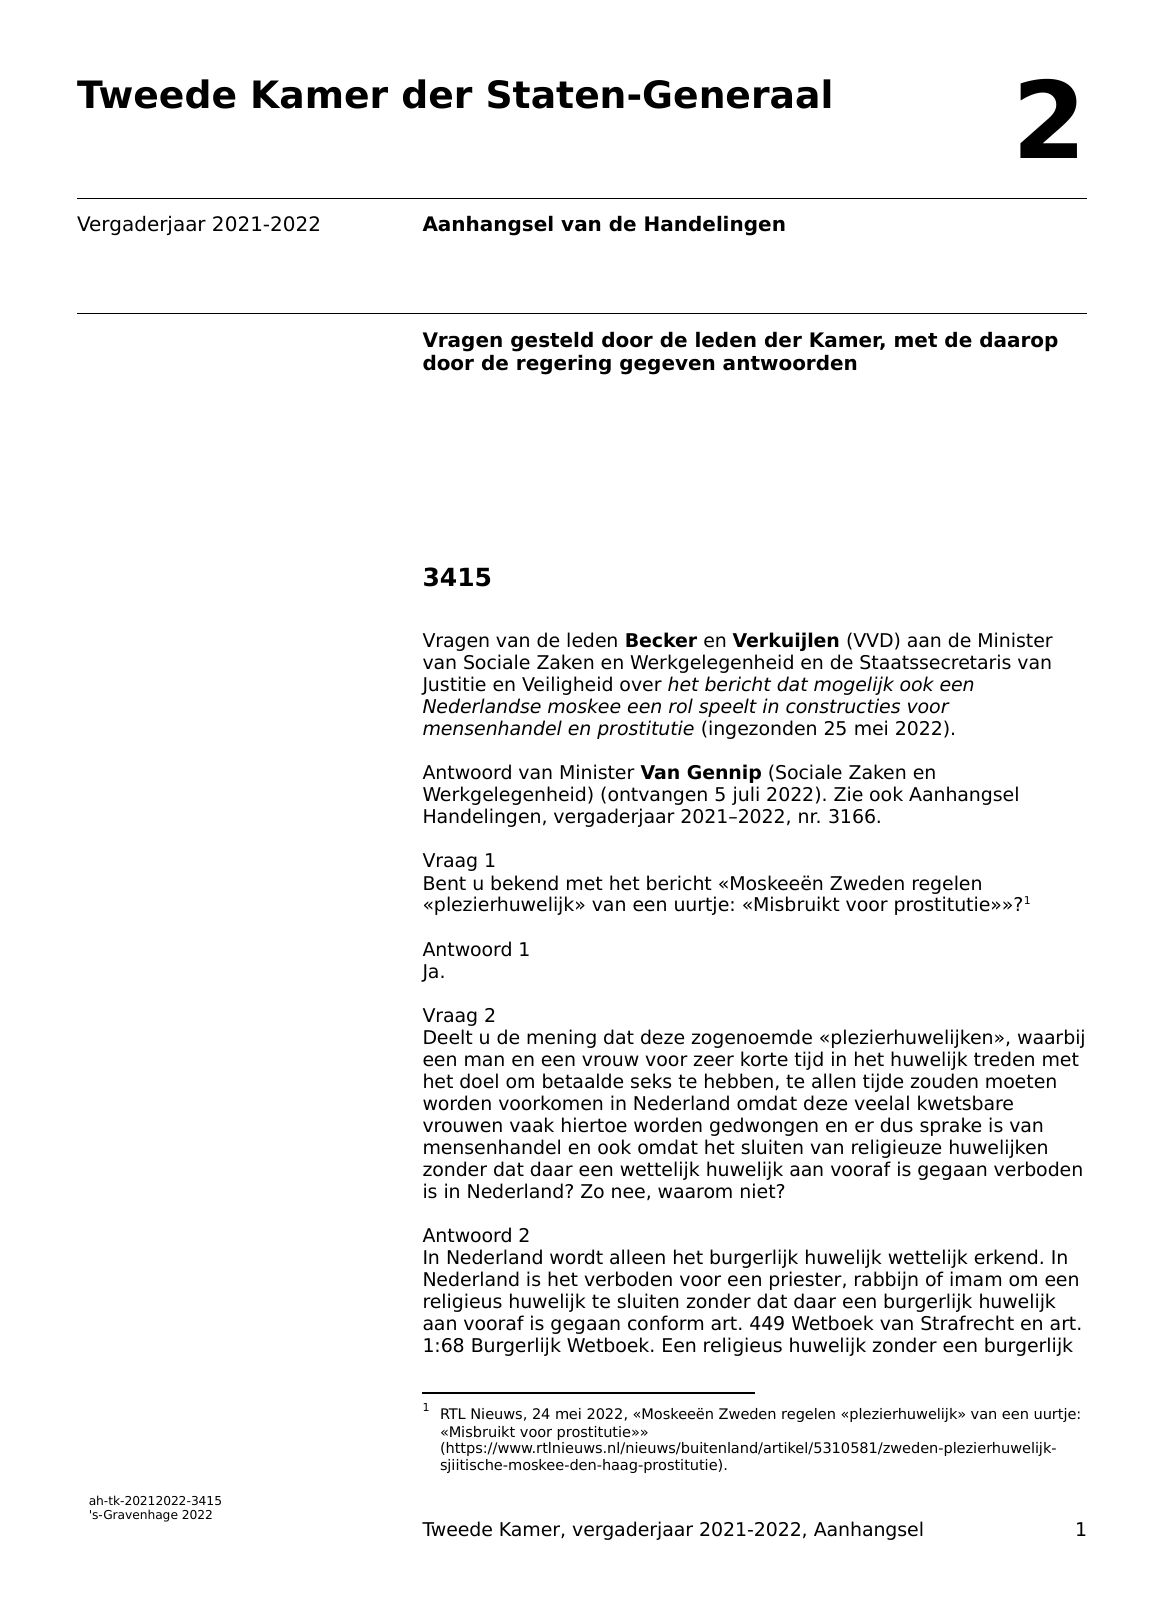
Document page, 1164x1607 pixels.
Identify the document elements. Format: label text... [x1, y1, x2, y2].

text ah-tk-20212022-3415 [88, 1494, 323, 1508]
text 3415 [422, 563, 1087, 592]
text In Nederland wordt alleen het burgerlijk huwelijk wettelijk erkend. In Nederland is het verboden voor een priester, rabbijn of imam om een religieus huwelijk te sluiten zonder dat daar een burgerlijk huwelijk aan vooraf is gegaan conform art. 449 Wetboek van Strafrecht en art. 1:68 Burgerlijk Wetboek. Een religieus huwelijk zonder een burgerlijk [422, 1247, 1087, 1357]
table_cell [77, 314, 422, 375]
table_header 2 [886, 59, 1087, 198]
text Bent u bekend met het bericht «Moskeeën Zweden regelen «plezierhuwelijk» van een uurtje: «Misbruikt voor prostitutie»»? [422, 872, 1087, 916]
text Antwoord 1 [422, 938, 1087, 961]
text Vragen van de leden Becker en Verkuijlen (VVD) aan de Minister van Sociale Zaken en Werkgelegenheid en de Staatssecretaris van Justitie en Veiligheid over het bericht dat mogelijk ook een Nederlandse moskee een rol speelt in constructies voor mensenhandel en prostitutie (ingezonden 25 mei 2022). [422, 630, 1087, 740]
table_header Tweede Kamer der Staten-Generaal [77, 59, 886, 198]
table_cell Aanhangsel van de Handelingen [422, 199, 1087, 313]
text Antwoord van Minister Van Gennip (Sociale Zaken en Werkgelegenheid) (ontvangen 5 juli 2022). Zie ook Aanhangsel Handelingen, vergaderjaar 2021–2022, nr. 3166. [422, 762, 1087, 828]
text Vraag 1 [422, 850, 1087, 872]
text Antwoord 2 [422, 1225, 1087, 1247]
text 's-Gravenhage 2022 [88, 1508, 323, 1522]
text RTL Nieuws, 24 mei 2022, «Moskeeën Zweden regelen «plezierhuwelijk» van een uurtje: «Misbruikt voor prostitutie»» (https://www.rtlnieuws.nl/nieuws/buitenland/artikel/5310581/zweden-plezierhuwelijk-sjiitische-moskee-den-haag-prostitutie). [422, 1402, 1087, 1474]
table_cell Vragen gesteld door de leden der Kamer, met de daarop door de regering gegeven antwoorden [422, 314, 1087, 375]
text Vraag 2 [422, 1005, 1087, 1027]
text Deelt u de mening dat deze zogenoemde «plezierhuwelijken», waarbij een man en een vrouw voor zeer korte tijd in het huwelijk treden met het doel om betaalde seks te hebben, te allen tijde zouden moeten worden voorkomen in Nederland omdat deze veelal kwetsbare vrouwen vaak hiertoe worden gedwongen en er dus sprake is van mensenhandel en ook omdat het sluiten van religieuze huwelijken zonder dat daar een wettelijk huwelijk aan vooraf is gegaan verboden is in Nederland? Zo nee, waarom niet? [422, 1027, 1087, 1202]
text Ja. [422, 961, 1087, 982]
table_cell Vergaderjaar 2021-2022 [77, 199, 422, 313]
